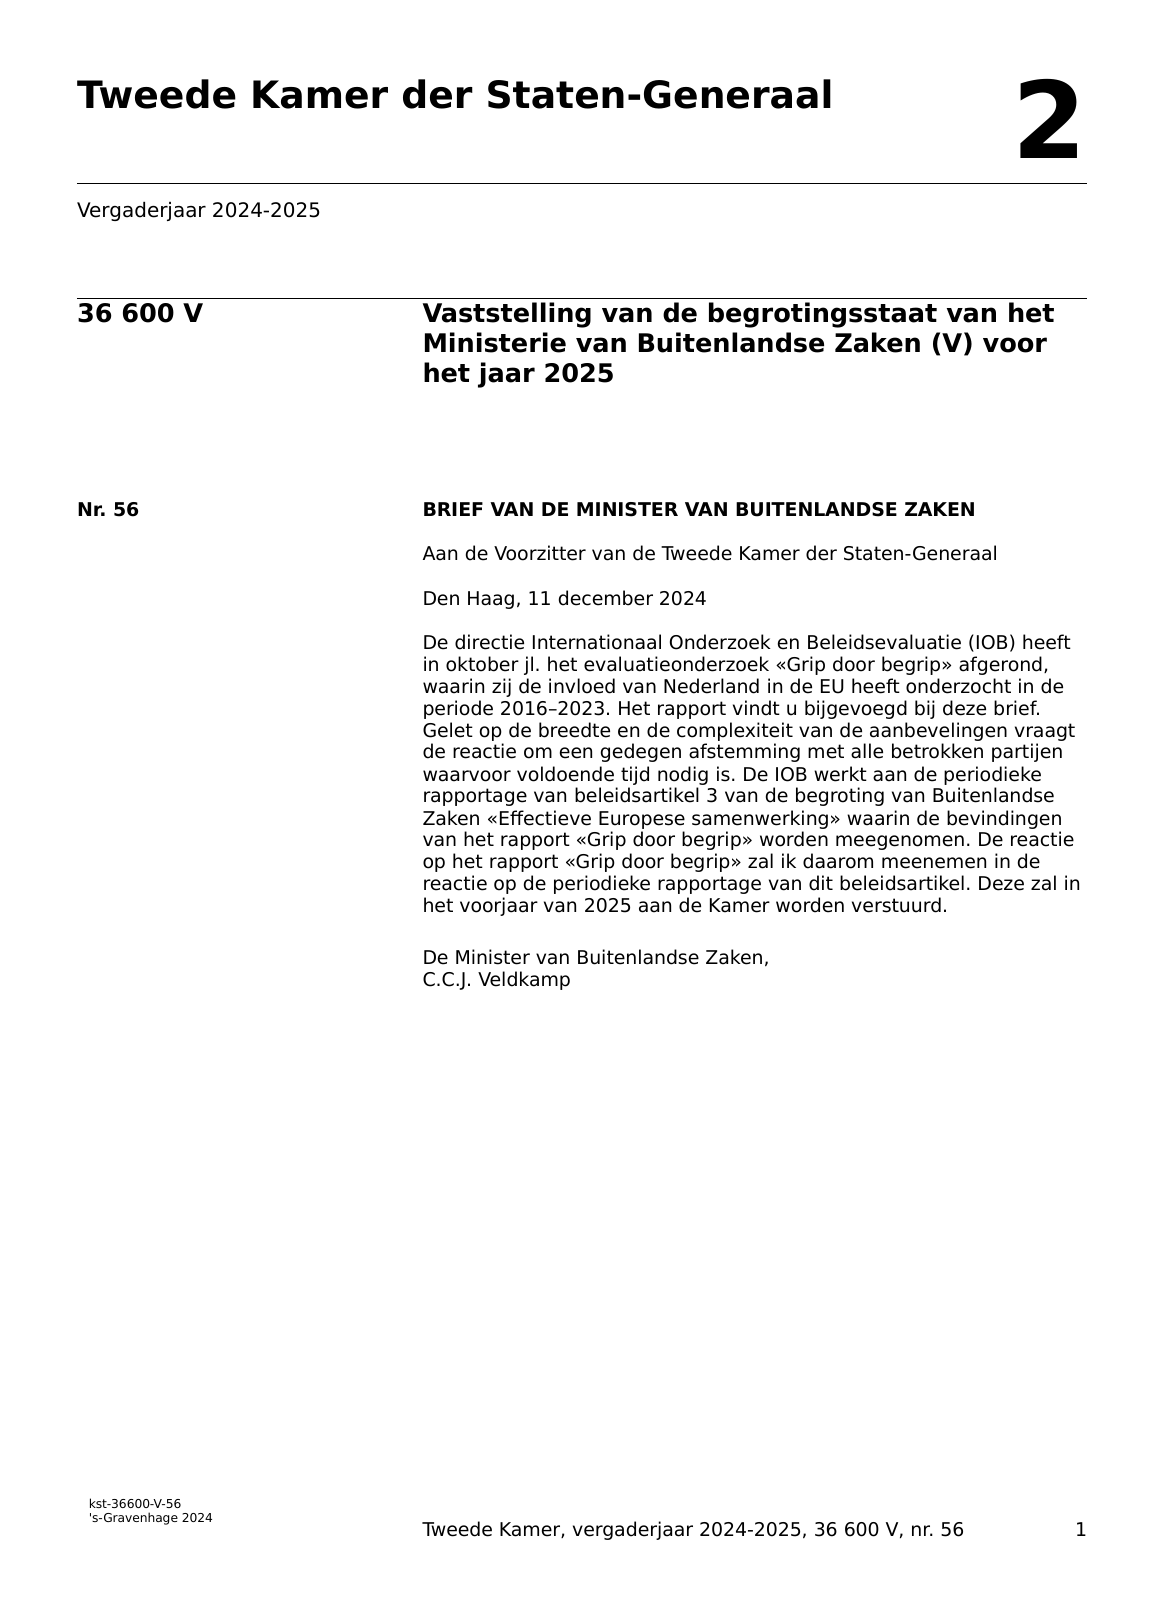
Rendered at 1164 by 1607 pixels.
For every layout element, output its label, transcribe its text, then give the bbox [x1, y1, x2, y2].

text Aan de Voorzitter van de Tweede Kamer der Staten-Generaal [422, 543, 1087, 565]
table_header 2 [886, 59, 1087, 183]
text Den Haag, 11 december 2024 [422, 587, 1087, 609]
text Gelet op de breedte en de complexiteit van de aanbevelingen vraagt de reactie om een gedegen afstemming met alle betrokken partijen waarvoor voldoende tijd nodig is. De IOB werkt aan de periodieke rapportage van beleidsartikel 3 van de begroting van Buitenlandse Zaken «Effectieve Europese samenwerking» waarin de bevindingen van het rapport «Grip door begrip» worden meegenomen. De reactie op het rapport «Grip door begrip» zal ik daarom meenemen in de reactie op de periodieke rapportage van dit beleidsartikel. Deze zal in het voorjaar van 2025 aan de Kamer worden verstuurd. [422, 719, 1087, 917]
text De Minister van Buitenlandse Zaken, C.C.J. Veldkamp [422, 947, 1087, 991]
text 's-Gravenhage 2024 [88, 1511, 323, 1525]
text De directie Internationaal Onderzoek en Beleidsevaluatie (IOB) heeft in oktober jl. het evaluatieonderzoek «Grip door begrip» afgerond, waarin zij de invloed van Nederland in de EU heeft onderzocht in de periode 2016–2023. Het rapport vindt u bijgevoegd bij deze brief. [422, 632, 1087, 719]
subtitle Nr. 56 BRIEF VAN DE MINISTER VAN BUITENLANDSE ZAKEN [77, 499, 1087, 521]
table_cell Vergaderjaar 2024-2025 [77, 184, 1087, 298]
subtitle 36 600 V Vaststelling van de begrotingsstaat van het Ministerie van Buitenlandse Zaken (V) voor het jaar 2025 [77, 299, 1087, 388]
table_header Tweede Kamer der Staten-Generaal [77, 59, 886, 183]
text kst-36600-V-56 [88, 1497, 323, 1511]
